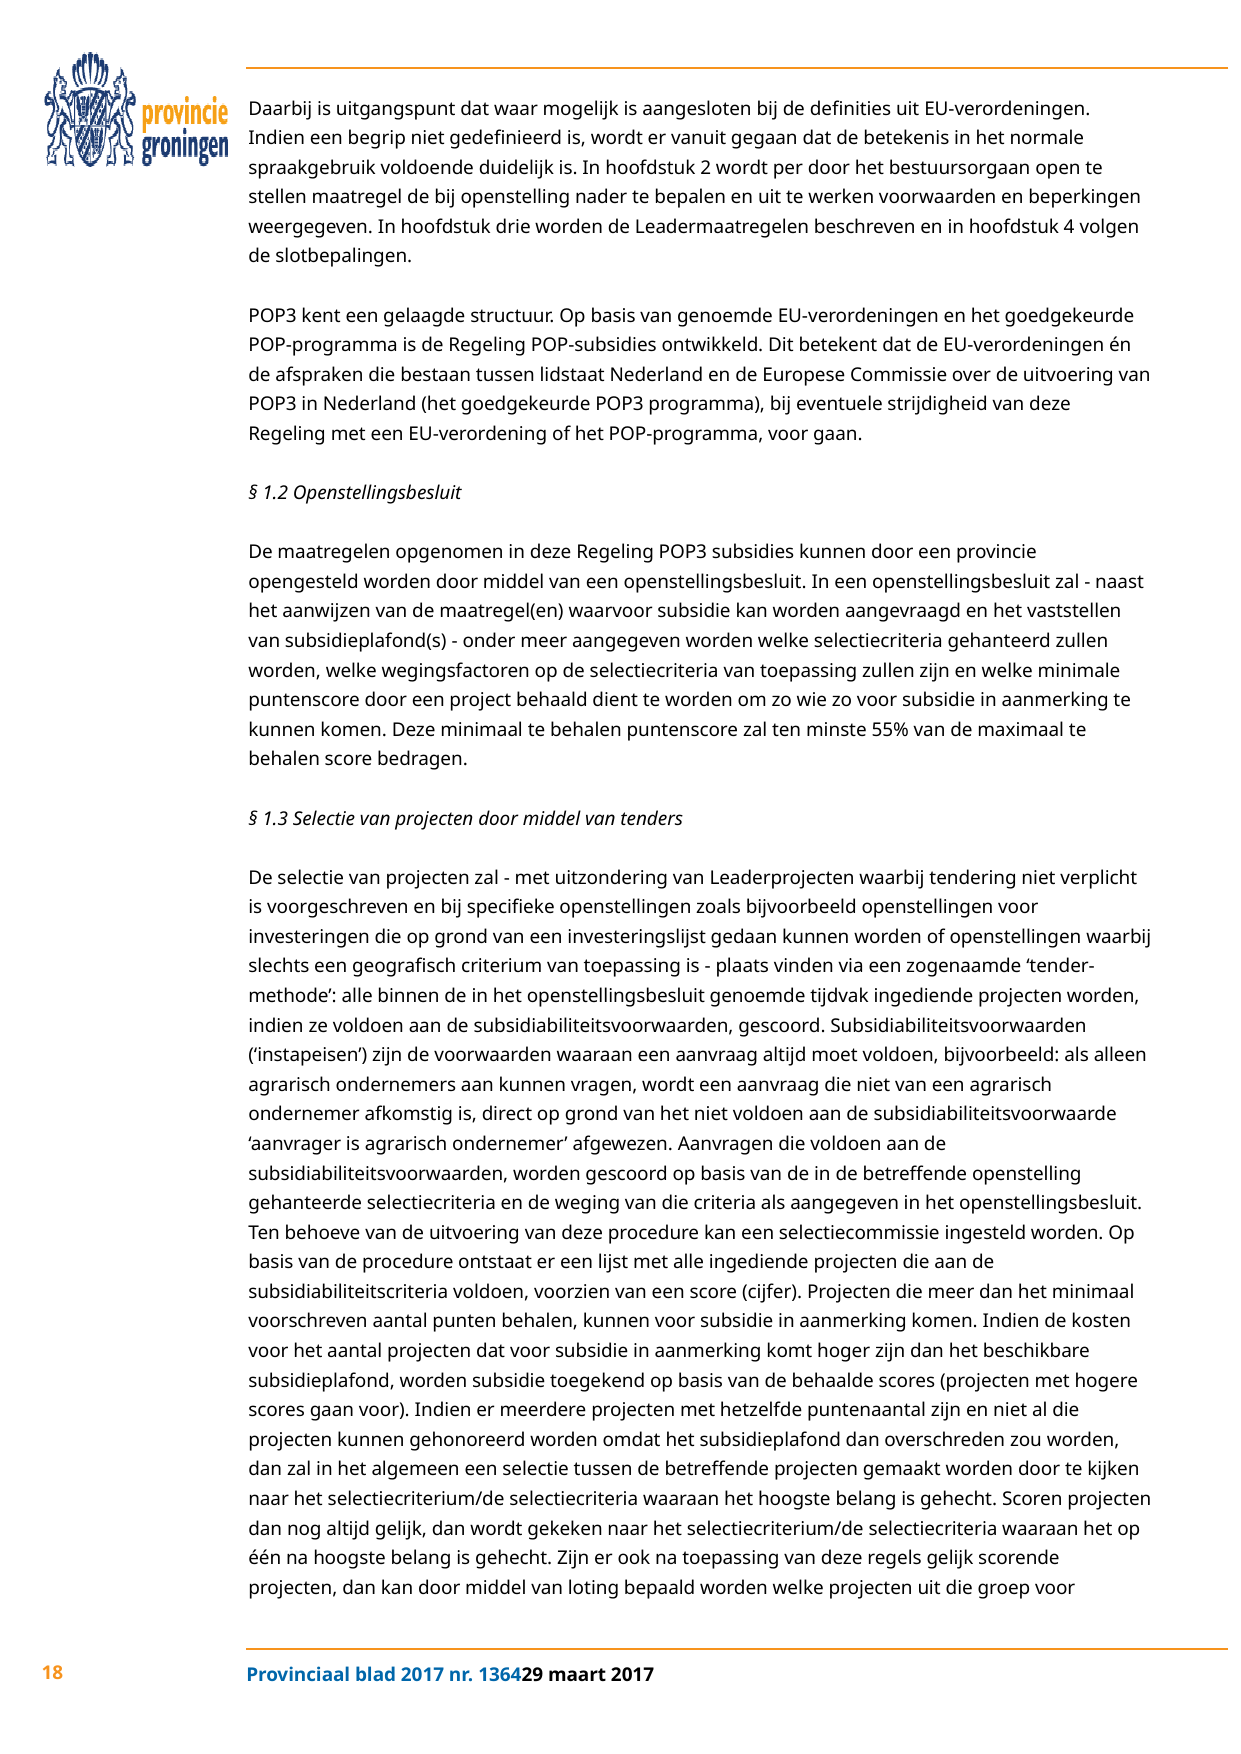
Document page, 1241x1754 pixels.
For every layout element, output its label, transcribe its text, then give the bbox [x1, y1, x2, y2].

text De maatregelen opgenomen in deze Regeling POP3 subsidies kunnen door een provincie opengesteld worden door middel van een openstellingsbesluit. In een openstellingsbesluit zal - naast het aanwijzen van de maatregel(en) waarvoor subsidie kan worden aangevraagd en het vaststellen van subsidieplafond(s) - onder meer aangegeven worden welke selectiecriteria gehanteerd zullen worden, welke wegingsfactoren op de selectiecriteria van toepassing zullen zijn en welke minimale puntenscore door een project behaald dient te worden om zo wie zo voor subsidie in aanmerking te kunnen komen. Deze minimaal te behalen puntenscore zal ten minste 55% van de maximaal te behalen score bedragen. [248, 538, 1152, 771]
text De selectie van projecten zal - met uitzondering van Leaderprojecten waarbij tendering niet verplicht is voorgeschreven en bij specifieke openstellingen zoals bijvoorbeeld openstellingen voor investeringen die op grond van een investeringslijst gedaan kunnen worden of openstellingen waarbij slechts een geografisch criterium van toepassing is - plaats vinden via een zogenaamde ‘tender-methode’: alle binnen de in het openstellingsbesluit genoemde tijdvak ingediende projecten worden, indien ze voldoen aan de subsidiabiliteitsvoorwaarden, gescoord. Subsidiabiliteitsvoorwaarden (‘instapeisen’) zijn de voorwaarden waaraan een aanvraag altijd moet voldoen, bijvoorbeeld: als alleen agrarisch ondernemers aan kunnen vragen, wordt een aanvraag die niet van een agrarisch ondernemer afkomstig is, direct op grond van het niet voldoen aan de subsidiabiliteitsvoorwaarde ‘aanvrager is agrarisch ondernemer’ afgewezen. Aanvragen die voldoen aan de subsidiabiliteitsvoorwaarden, worden gescoord op basis van de in de betreffende openstelling gehanteerde selectiecriteria en de weging van die criteria als aangegeven in het openstellingsbesluit. Ten behoeve van de uitvoering van deze procedure kan een selectiecommissie ingesteld worden. Op basis van de procedure ontstaat er een lijst met alle ingediende projecten die aan de subsidiabiliteitscriteria voldoen, voorzien van een score (cijfer). Projecten die meer dan het minimaal voorschreven aantal punten behalen, kunnen voor subsidie in aanmerking komen. Indien de kosten voor het aantal projecten dat voor subsidie in aanmerking komt hoger zijn dan het beschikbare subsidieplafond, worden subsidie toegekend op basis van de behaalde scores (projecten met hogere scores gaan voor). Indien er meerdere projecten met hetzelfde puntenaantal zijn en niet al die projecten kunnen gehonoreerd worden omdat het subsidieplafond dan overschreden zou worden, dan zal in het algemeen een selectie tussen de betreffende projecten gemaakt worden door te kijken naar het selectiecriterium/de selectiecriteria waaraan het hoogste belang is gehecht. Scoren projecten dan nog altijd gelijk, dan wordt gekeken naar het selectiecriterium/de selectiecriteria waaraan het op één na hoogste belang is gehecht. Zijn er ook na toepassing van deze regels gelijk scorende projecten, dan kan door middel van loting bepaald worden welke projecten uit die groep voor [248, 864, 1152, 1600]
text § 1.2 Openstellingsbesluit [248, 479, 1152, 505]
picture [41, 47, 231, 172]
text Daarbij is uitgangspunt dat waar mogelijk is aangesloten bij de definities uit EU-verordeningen. Indien een begrip niet gedefinieerd is, wordt er vanuit gegaan dat de betekenis in het normale spraakgebruik voldoende duidelijk is. In hoofdstuk 2 wordt per door het bestuursorgaan open te stellen maatregel de bij openstelling nader te bepalen en uit te werken voorwaarden en beperkingen weergegeven. In hoofdstuk drie worden de Leadermaatregelen beschreven en in hoofdstuk 4 volgen de slotbepalingen. [248, 95, 1152, 268]
text POP3 kent een gelaagde structuur. Op basis van genoemde EU-verordeningen en het goedgekeurde POP-programma is de Regeling POP-subsidies ontwikkeld. Dit betekent dat de EU-verordeningen én de afspraken die bestaan tussen lidstaat Nederland en de Europese Commissie over de uitvoering van POP3 in Nederland (het goedgekeurde POP3 programma), bij eventuele strijdigheid van deze Regeling met een EU-verordening of het POP-programma, voor gaan. [248, 302, 1152, 446]
text § 1.3 Selectie van projecten door middel van tenders [248, 805, 1152, 831]
